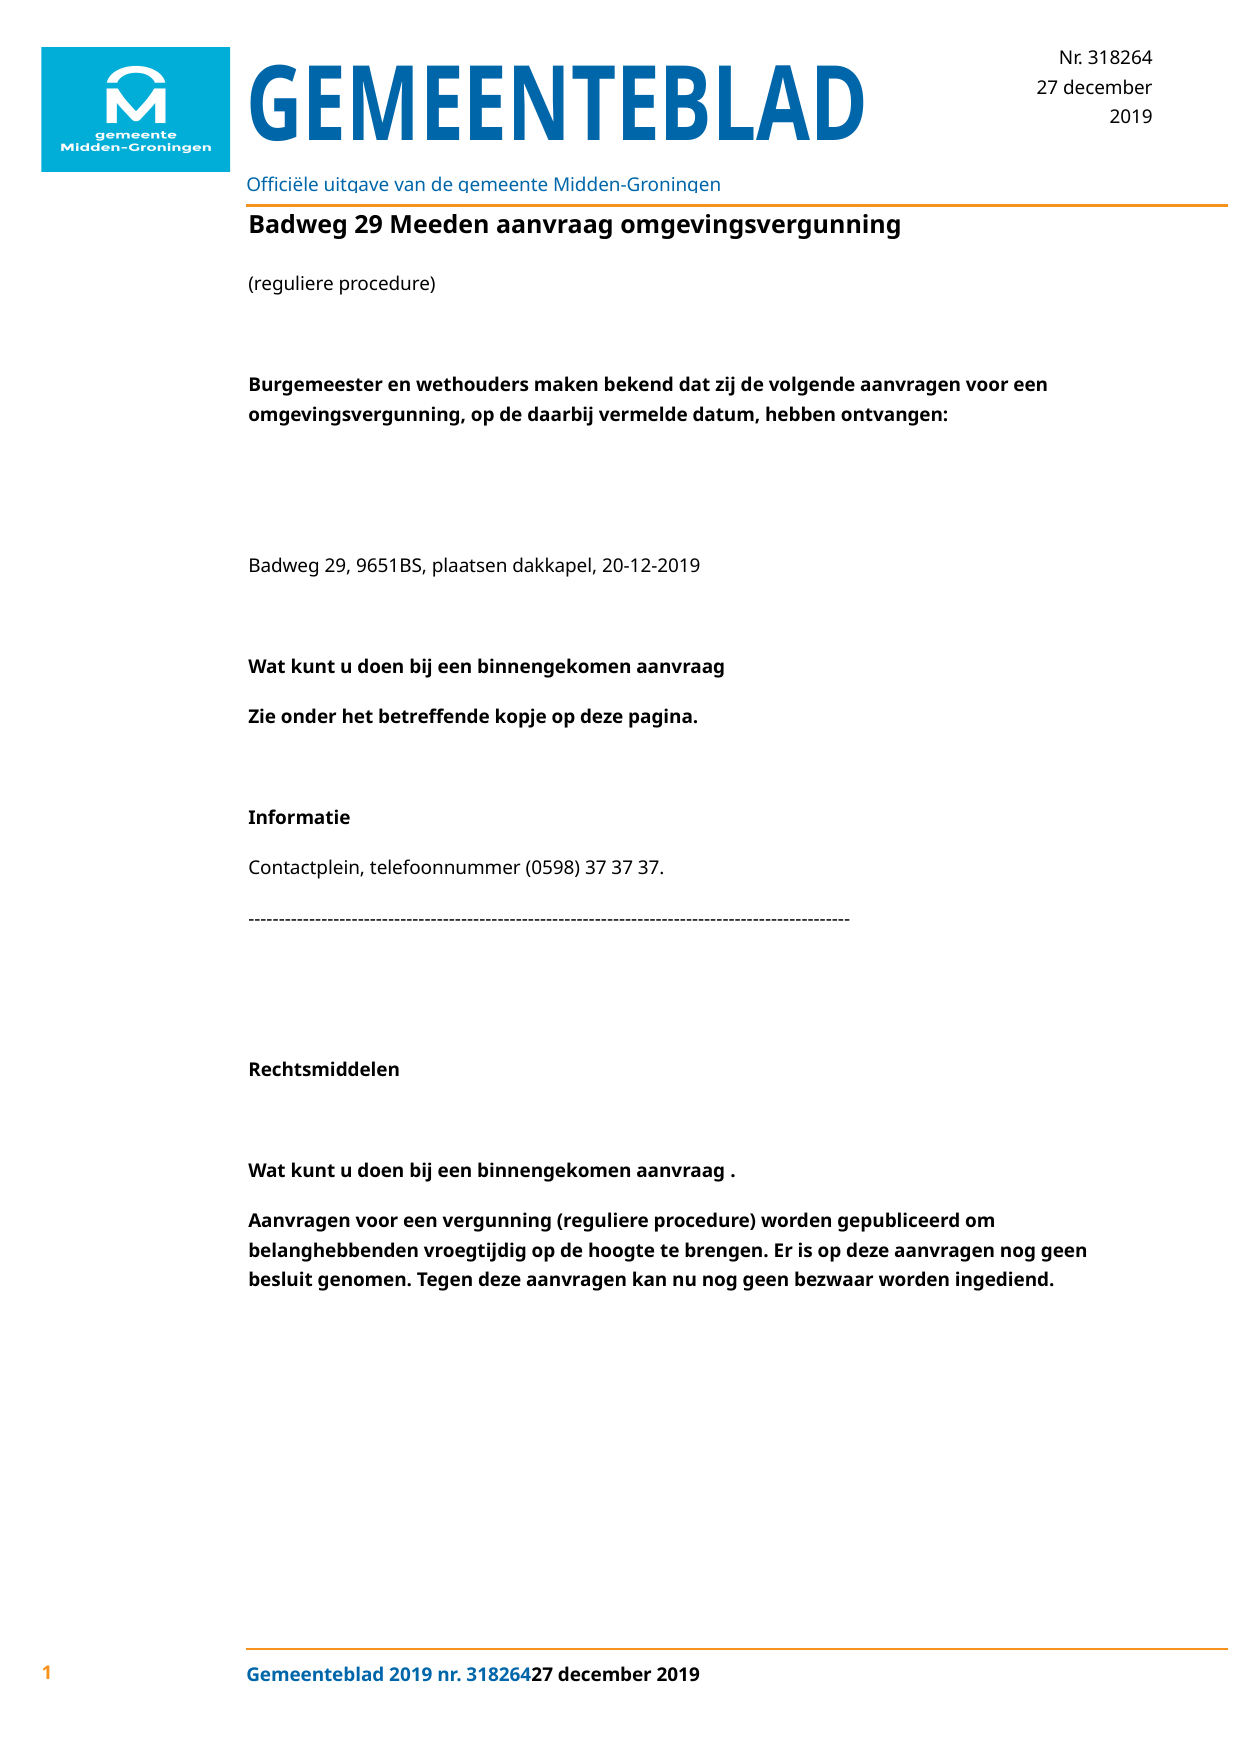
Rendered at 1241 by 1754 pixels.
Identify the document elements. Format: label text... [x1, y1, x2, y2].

text --------------------------------------------------------------------------------------------------- [248, 905, 1152, 931]
text Burgemeester en wethouders maken bekend dat zij de volgende aanvragen voor een omgevingsvergunning, op de daarbij vermelde datum, hebben ontvangen: [248, 371, 1152, 426]
text Wat kunt u doen bij een binnengekomen aanvraag [248, 653, 1152, 678]
picture [107, 89, 165, 122]
text (reguliere procedure) [248, 270, 1152, 296]
text Contactplein, telefoonnummer (0598) 37 37 37. [248, 854, 1152, 880]
picture [184, 146, 190, 153]
text Aanvragen voor een vergunning (reguliere procedure) worden gepubliceerd om belanghebbenden vroegtijdig op de hoogte te brengen. Er is op deze aanvragen nog geen besluit genomen. Tegen deze aanvragen kan nu nog geen bezwaar worden ingediend. [248, 1207, 1152, 1292]
picture [108, 66, 164, 82]
text Informatie [248, 804, 1152, 830]
text Badweg 29, 9651BS, plaatsen dakkapel, 20-12-2019 [248, 552, 1152, 578]
text Zie onder het betreffende kopje op deze pagina. [248, 703, 1152, 729]
text Badweg 29 Meeden aanvraag omgevingsvergunning [248, 207, 1152, 241]
text Wat kunt u doen bij een binnengekomen aanvraag . [248, 1157, 1152, 1183]
text Rechtsmiddelen [248, 1056, 1152, 1082]
